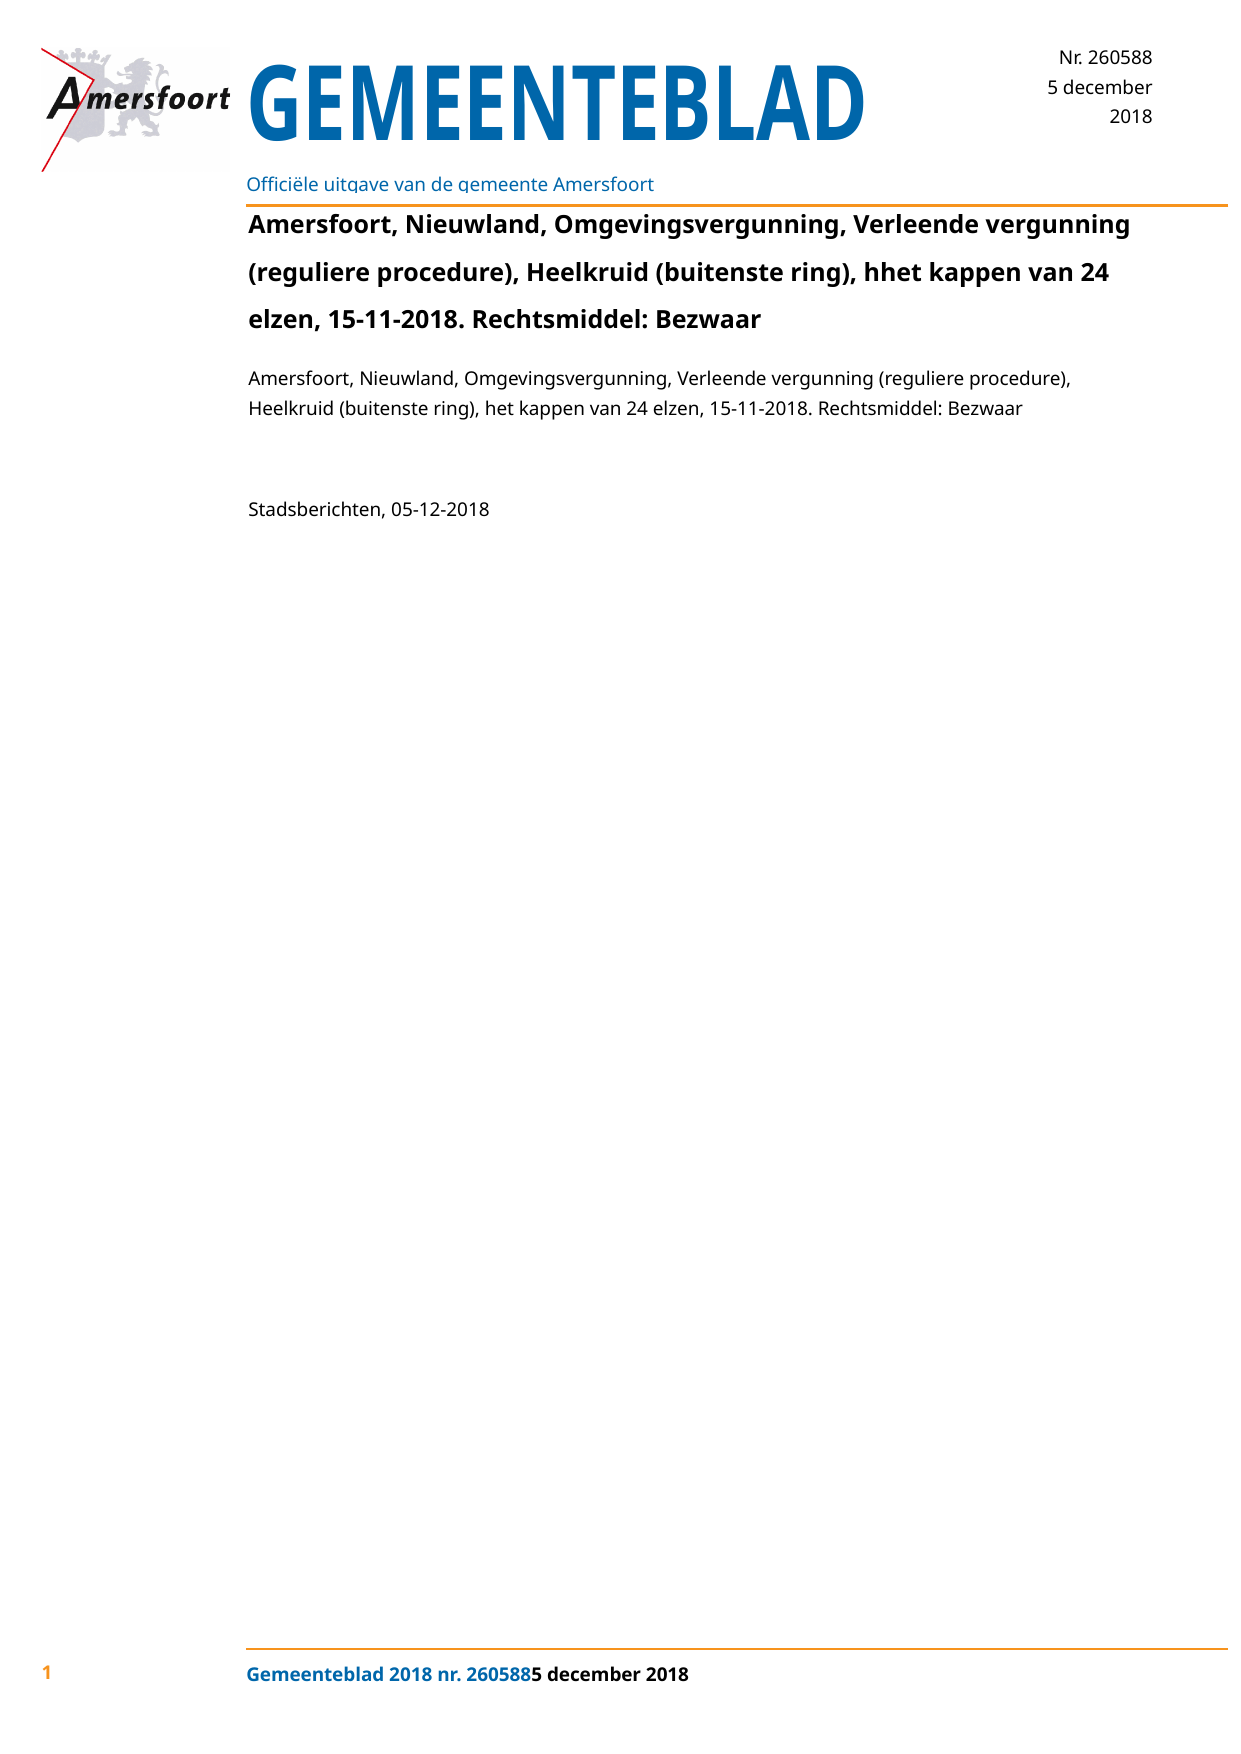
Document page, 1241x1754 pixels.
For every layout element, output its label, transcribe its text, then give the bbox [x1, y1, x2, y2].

text Stadsberichten, 05-12-2018 [248, 496, 1152, 522]
picture [41, 47, 231, 172]
text Amersfoort, Nieuwland, Omgevingsvergunning, Verleende vergunning (reguliere procedure), Heelkruid (buitenste ring), hhet kappen van 24 elzen, 15-11-2018. Rechtsmiddel: Bezwaar [248, 207, 1152, 336]
text Amersfoort, Nieuwland, Omgevingsvergunning, Verleende vergunning (reguliere procedure), Heelkruid (buitenste ring), het kappen van 24 elzen, 15-11-2018. Rechtsmiddel: Bezwaar [248, 366, 1152, 421]
